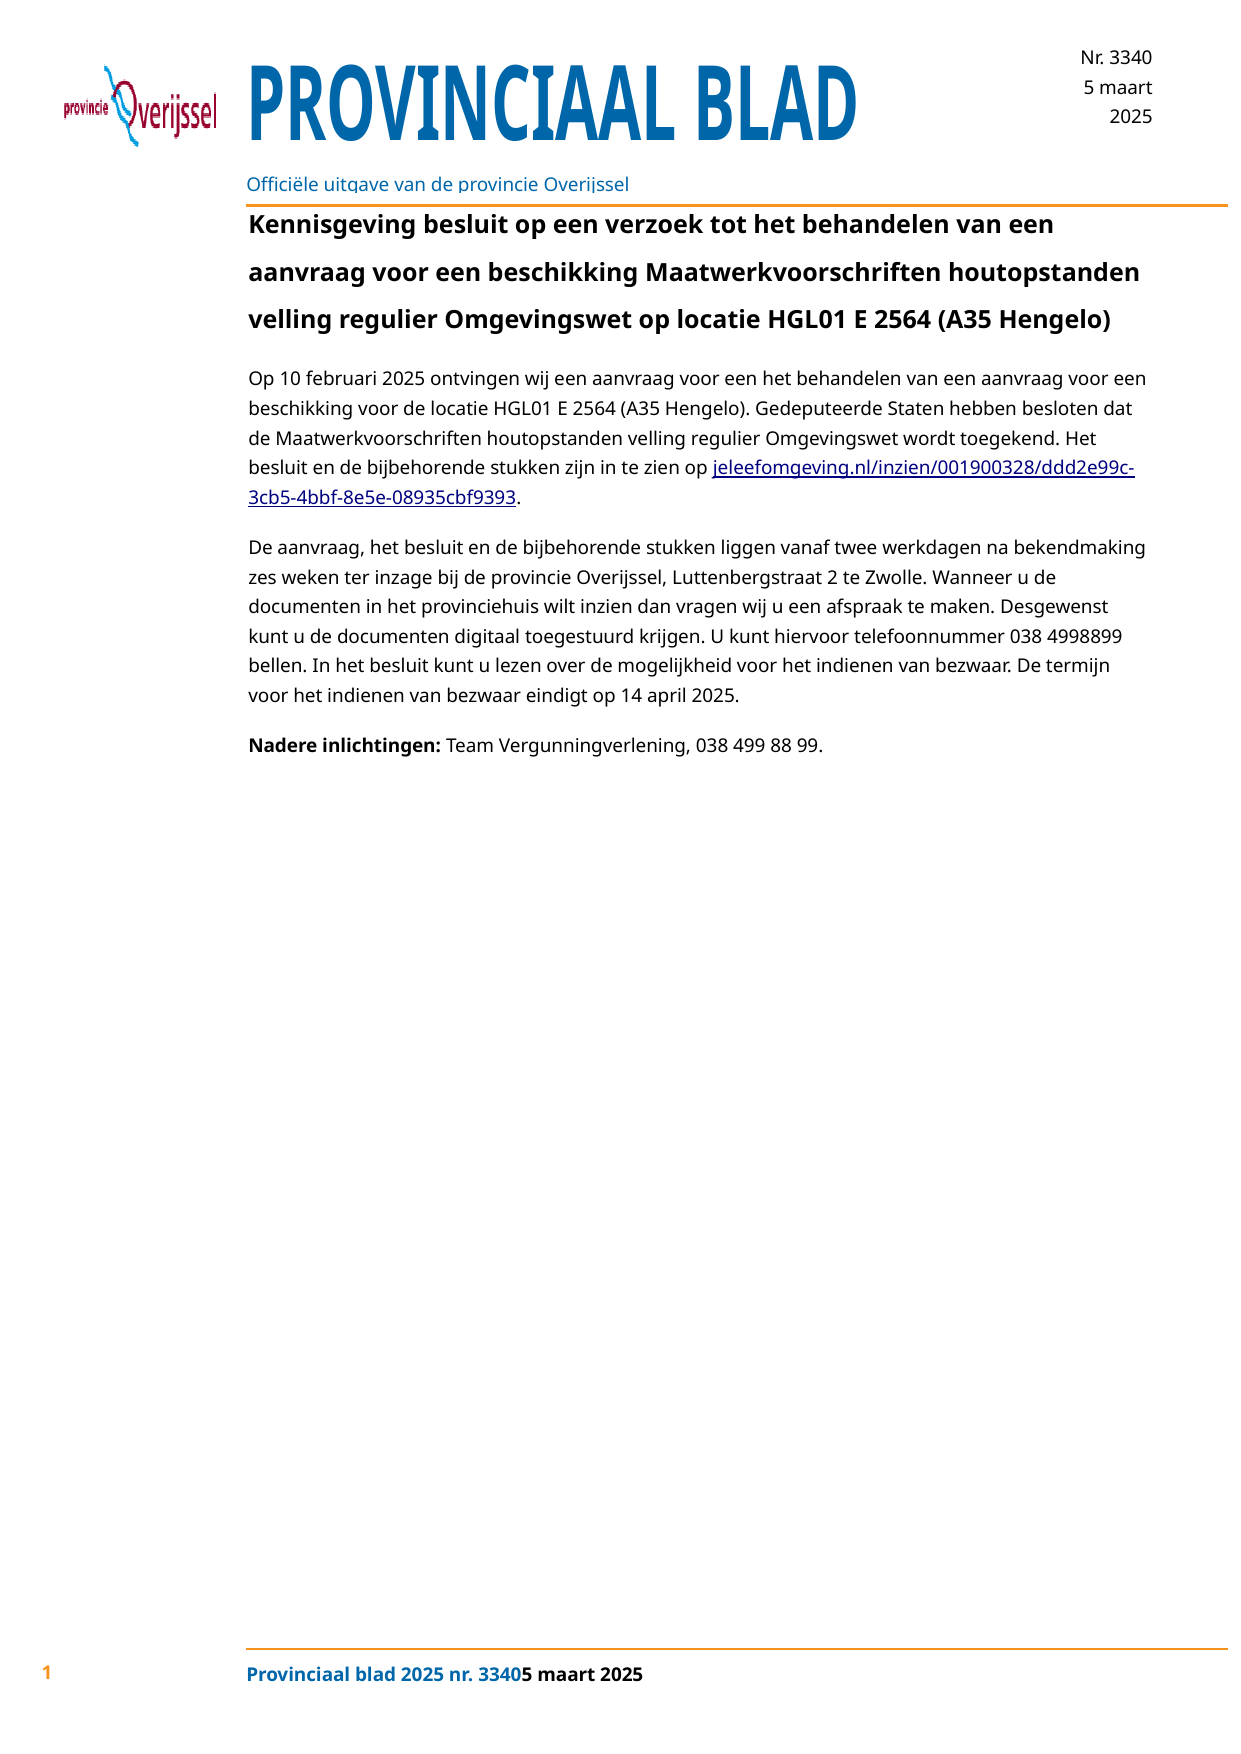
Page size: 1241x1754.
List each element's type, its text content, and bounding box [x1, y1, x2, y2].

text Nadere inlichtingen: Team Vergunningverlening, 038 499 88 99. [248, 733, 1152, 758]
text Op 10 februari 2025 ontvingen wij een aanvraag voor een het behandelen van een aanvraag voor een beschikking voor de locatie HGL01 E 2564 (A35 Hengelo). Gedeputeerde Staten hebben besloten dat de Maatwerkvoorschriften houtopstanden velling regulier Omgevingswet wordt toegekend. Het besluit en de bijbehorende stukken zijn in te zien op jeleefomgeving.nl/inzien/001900328/ddd2e99c-3cb5-4bbf-8e5e-08935cbf9393. [248, 366, 1152, 509]
text De aanvraag, het besluit en de bijbehorende stukken liggen vanaf twee werkdagen na bekendmaking zes weken ter inzage bij de provincie Overijssel, Luttenbergstraat 2 te Zwolle. Wanneer u de documenten in het provinciehuis wilt inzien dan vragen wij u een afspraak te maken. Desgewenst kunt u de documenten digitaal toegestuurd krijgen. U kunt hiervoor telefoonnummer 038 4998899 bellen. In het besluit kunt u lezen over de mogelijkheid voor het indienen van bezwaar. De termijn voor het indienen van bezwaar eindigt op 14 april 2025. [248, 534, 1152, 708]
text Kennisgeving besluit op een verzoek tot het behandelen van een aanvraag voor een beschikking Maatwerkvoorschriften houtopstanden velling regulier Omgevingswet op locatie HGL01 E 2564 (A35 Hengelo) [248, 207, 1152, 336]
picture [41, 47, 231, 172]
